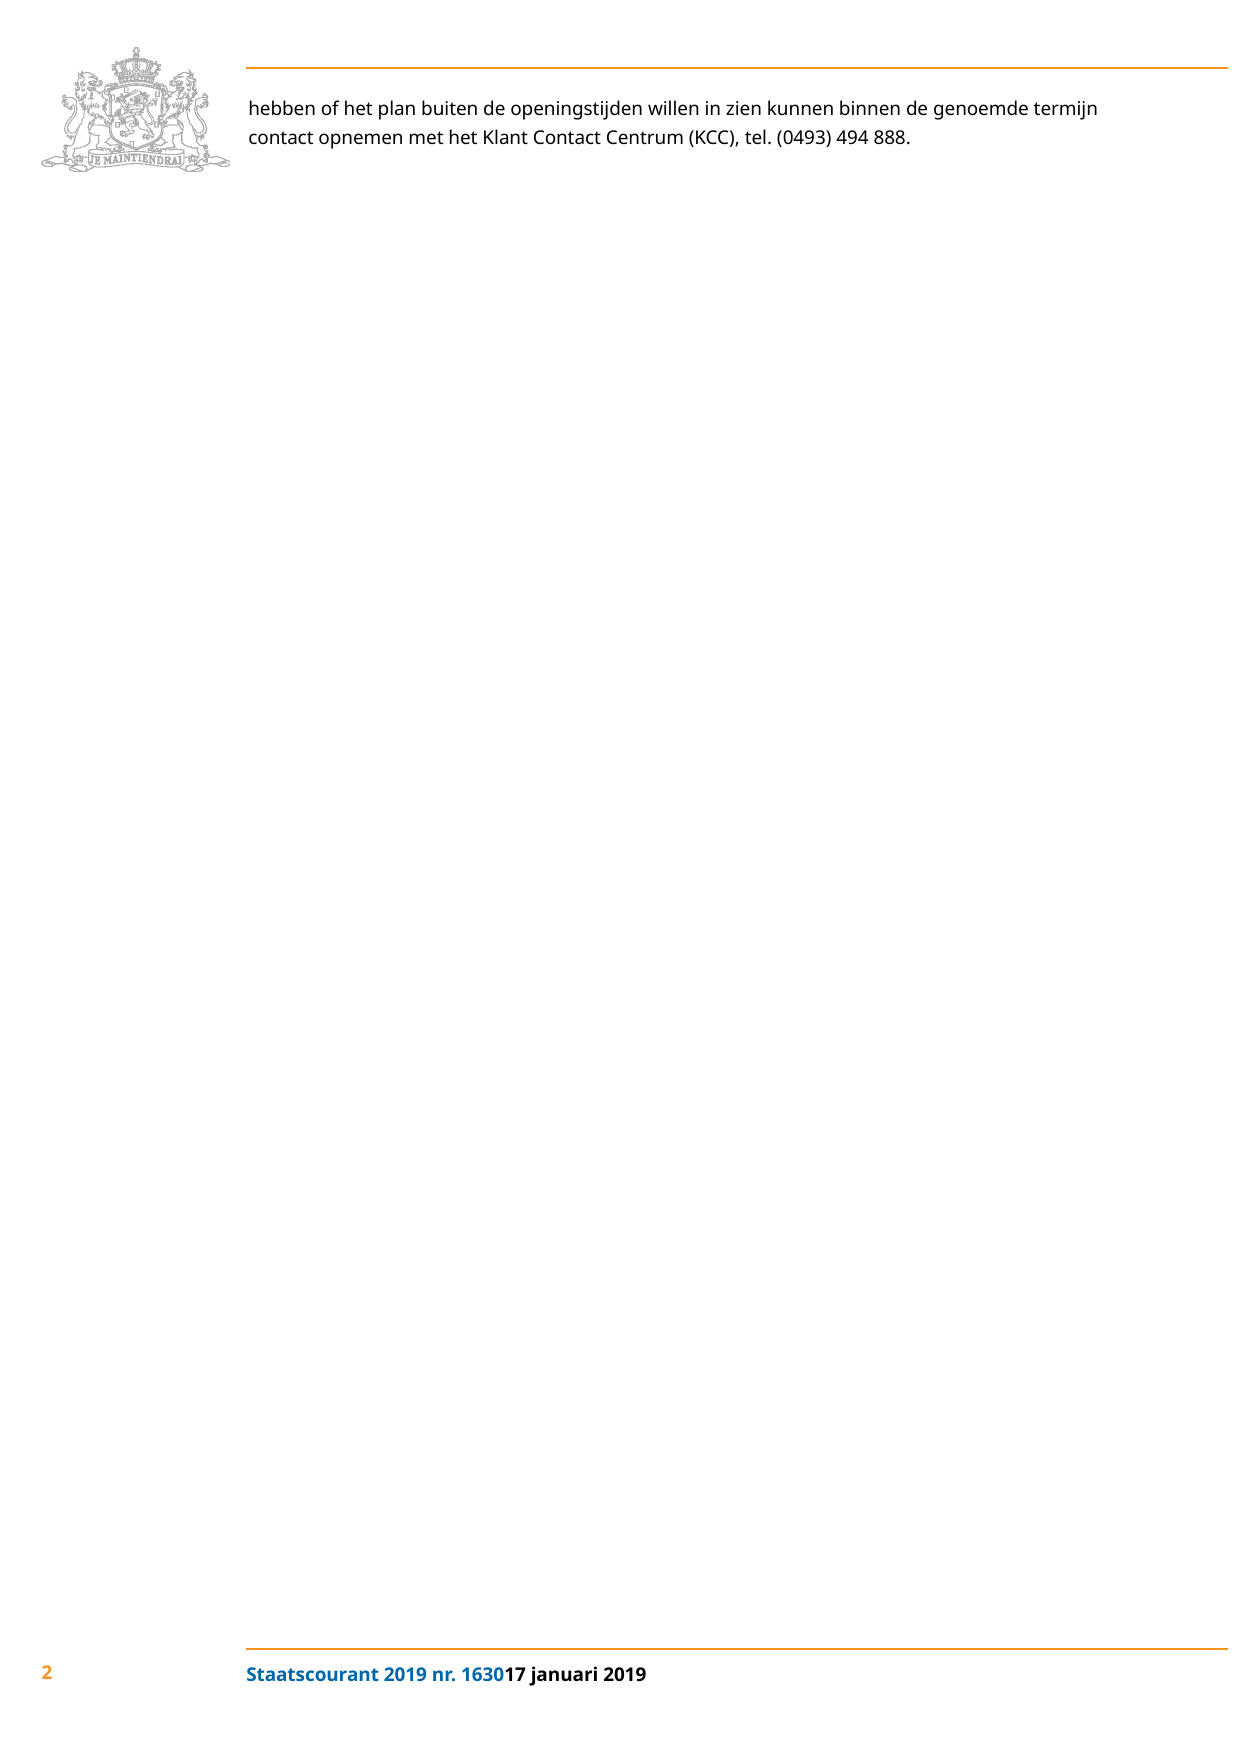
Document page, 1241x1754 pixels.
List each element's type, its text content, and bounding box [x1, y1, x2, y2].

text hebben of het plan buiten de openingstijden willen in zien kunnen binnen de genoemde termijn contact opnemen met het Klant Contact Centrum (KCC), tel. (0493) 494 888. [248, 95, 1152, 150]
picture [41, 47, 231, 172]
